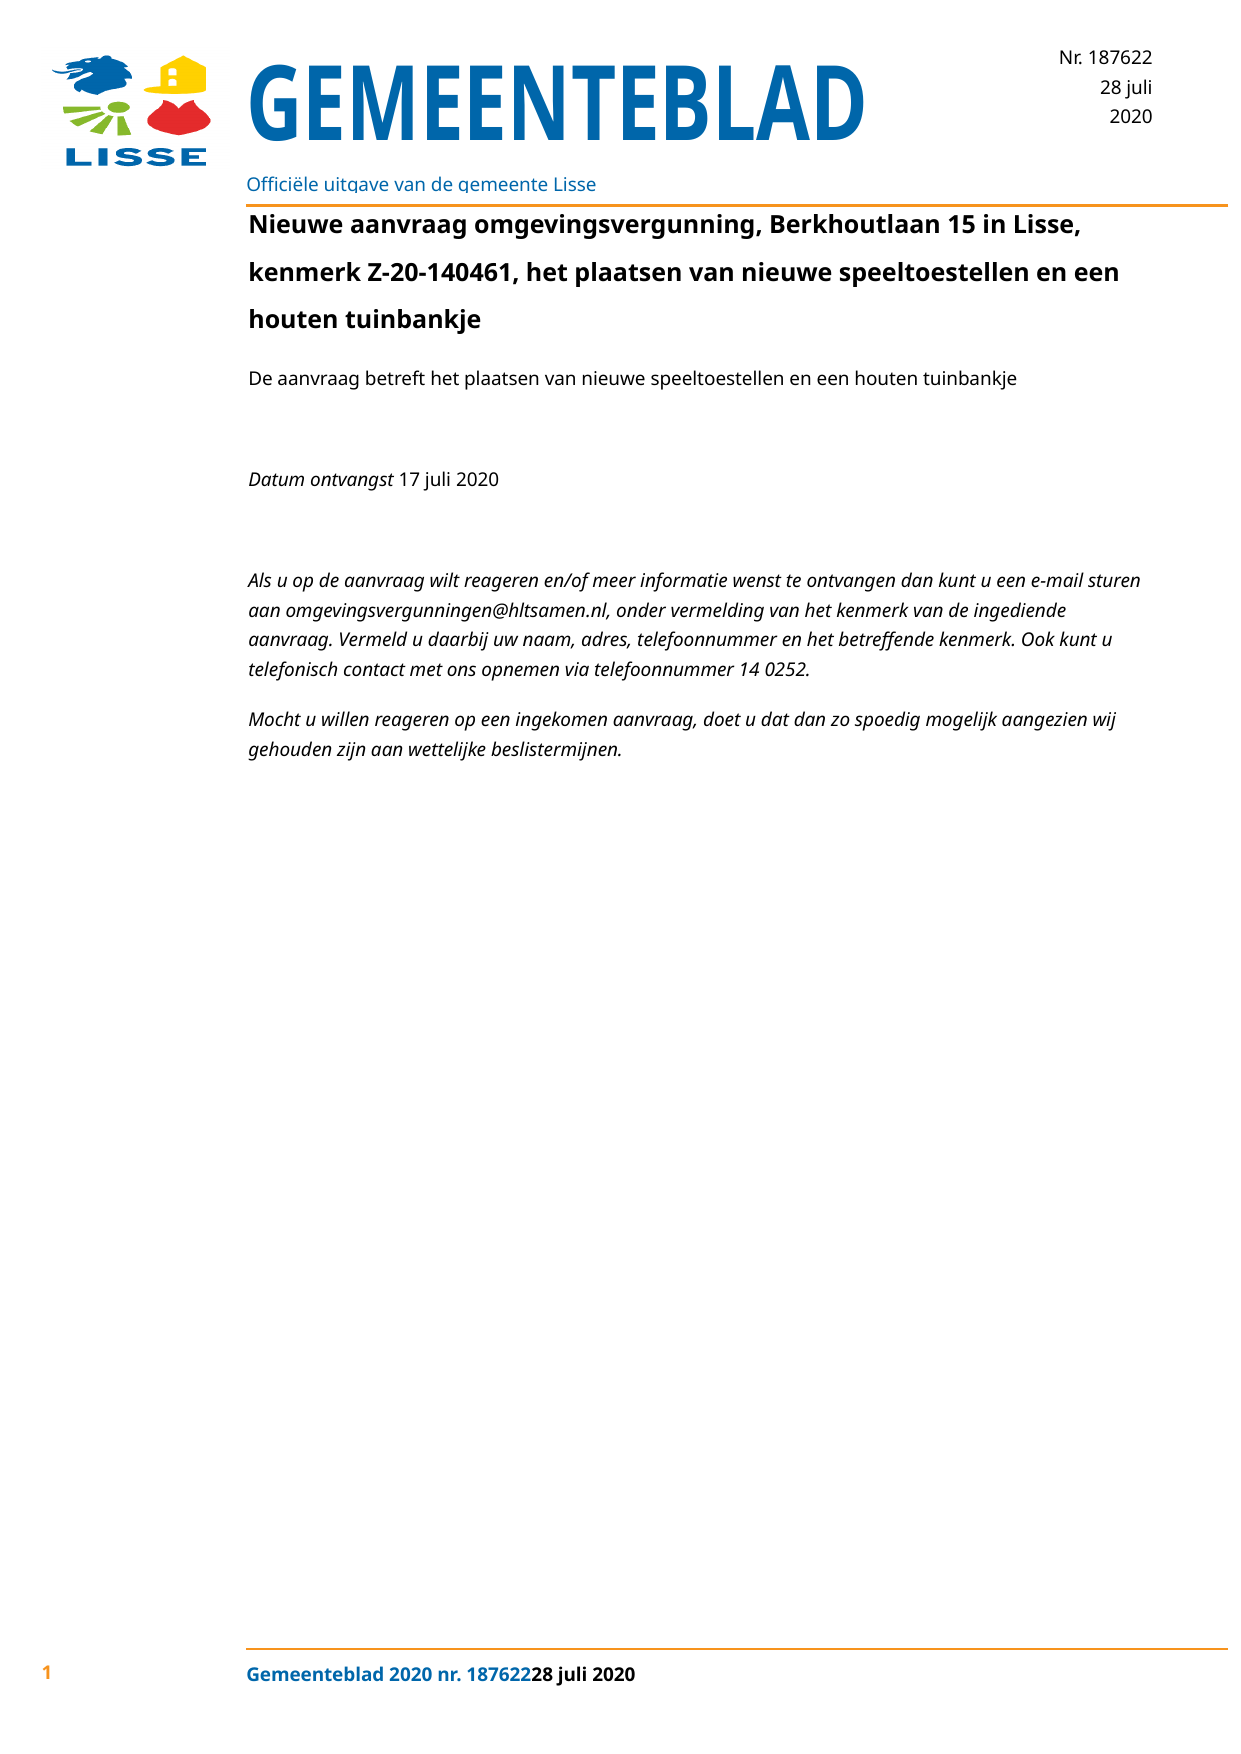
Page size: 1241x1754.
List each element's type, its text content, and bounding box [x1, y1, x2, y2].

text Mocht u willen reageren op een ingekomen aanvraag, doet u dat dan zo spoedig mogelijk aangezien wij gehouden zijn aan wettelijke beslistermijnen. [248, 706, 1152, 762]
text Als u op de aanvraag wilt reageren en/of meer informatie wenst te ontvangen dan kunt u een e-mail sturen aan omgevingsvergunningen@hltsamen.nl, onder vermelding van het kenmerk van de ingediende aanvraag. Vermeld u daarbij uw naam, adres, telefoonnummer en het betreffende kenmerk. Ook kunt u telefonisch contact met ons opnemen via telefoonnummer 14 0252. [248, 567, 1152, 682]
text Nieuwe aanvraag omgevingsvergunning, Berkhoutlaan 15 in Lisse, kenmerk Z-20-140461, het plaatsen van nieuwe speeltoestellen en een houten tuinbankje [248, 207, 1152, 336]
picture [41, 47, 231, 172]
text Datum ontvangst 17 juli 2020 [248, 466, 1152, 492]
text De aanvraag betreft het plaatsen van nieuwe speeltoestellen en een houten tuinbankje [248, 366, 1152, 391]
